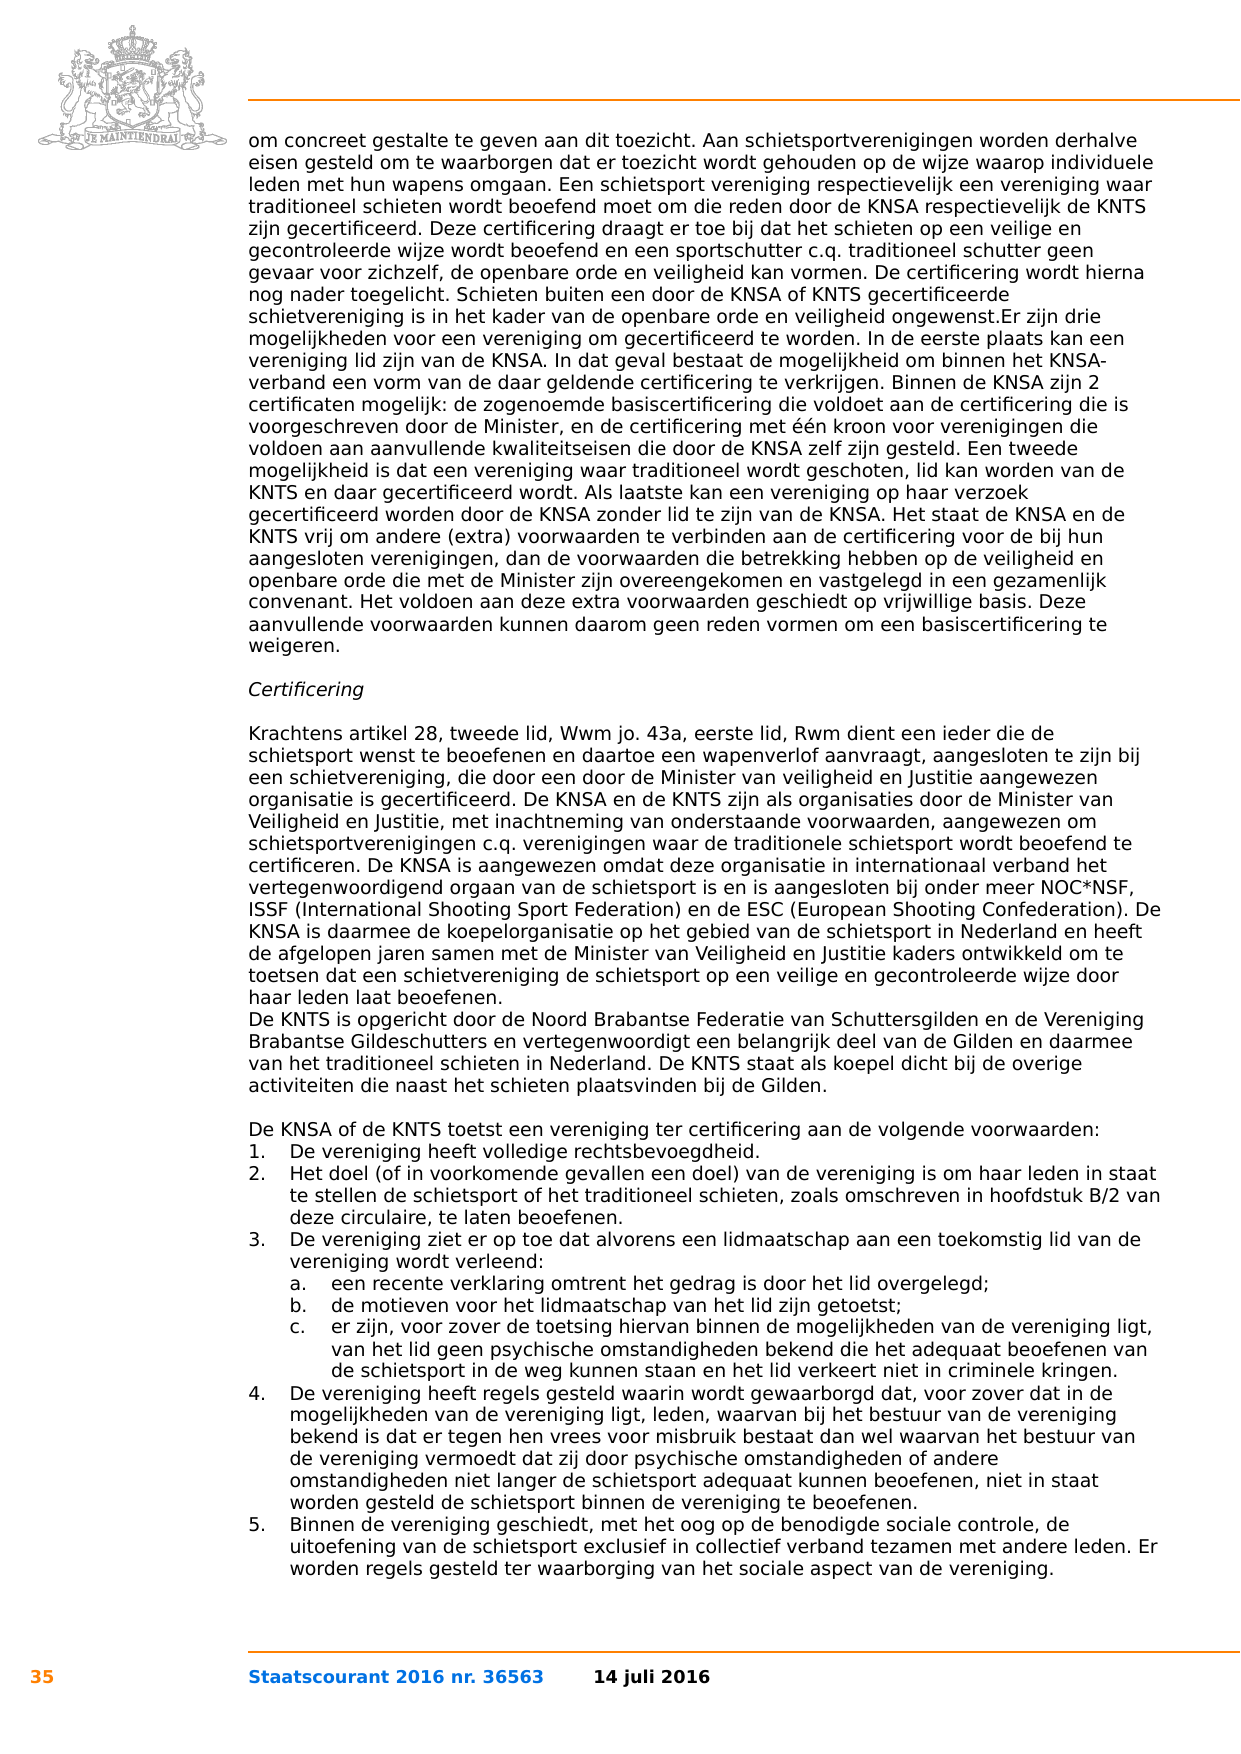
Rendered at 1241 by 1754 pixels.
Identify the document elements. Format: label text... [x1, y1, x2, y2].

text De KNSA of de KNTS toetst een vereniging ter certificering aan de volgende voorwaarden: [248, 1119, 1163, 1141]
text 4. De vereniging heeft regels gesteld waarin wordt gewaarborgd dat, voor zover dat in de mogelijkheden van de vereniging ligt, leden, waarvan bij het bestuur van de vereniging bekend is dat er tegen hen vrees voor misbruik bestaat dan wel waarvan het bestuur van de vereniging vermoedt dat zij door psychische omstandigheden of andere omstandigheden niet langer de schietsport adequaat kunnen beoefenen, niet in staat worden gesteld de schietsport binnen de vereniging te beoefenen. [248, 1382, 1163, 1514]
text b. de motieven voor het lidmaatschap van het lid zijn getoetst; [289, 1294, 1163, 1316]
text 3. De vereniging ziet er op toe dat alvorens een lidmaatschap aan een toekomstig lid van de vereniging wordt verleend: [248, 1228, 1163, 1272]
text om concreet gestalte te geven aan dit toezicht. Aan schietsportverenigingen worden derhalve eisen gesteld om te waarborgen dat er toezicht wordt gehouden op de wijze waarop individuele leden met hun wapens omgaan. Een schietsport vereniging respectievelijk een vereniging waar traditioneel schieten wordt beoefend moet om die reden door de KNSA respectievelijk de KNTS zijn gecertificeerd. Deze certificering draagt er toe bij dat het schieten op een veilige en gecontroleerde wijze wordt beoefend en een sportschutter c.q. traditioneel schutter geen gevaar voor zichzelf, de openbare orde en veiligheid kan vormen. De certificering wordt hierna nog nader toegelicht. Schieten buiten een door de KNSA of KNTS gecertificeerde schietvereniging is in het kader van de openbare orde en veiligheid ongewenst.Er zijn drie mogelijkheden voor een vereniging om gecertificeerd te worden. In de eerste plaats kan een vereniging lid zijn van de KNSA. In dat geval bestaat de mogelijkheid om binnen het KNSA-verband een vorm van de daar geldende certificering te verkrijgen. Binnen de KNSA zijn 2 certificaten mogelijk: de zogenoemde basiscertificering die voldoet aan de certificering die is voorgeschreven door de Minister, en de certificering met één kroon voor verenigingen die voldoen aan aanvullende kwaliteitseisen die door de KNSA zelf zijn gesteld. Een tweede mogelijkheid is dat een vereniging waar traditioneel wordt geschoten, lid kan worden van de KNTS en daar gecertificeerd wordt. Als laatste kan een vereniging op haar verzoek gecertificeerd worden door de KNSA zonder lid te zijn van de KNSA. Het staat de KNSA en de KNTS vrij om andere (extra) voorwaarden te verbinden aan de certificering voor de bij hun aangesloten verenigingen, dan de voorwaarden die betrekking hebben op de veiligheid en openbare orde die met de Minister zijn overeengekomen en vastgelegd in een gezamenlijk convenant. Het voldoen aan deze extra voorwaarden geschiedt op vrijwillige basis. Deze aanvullende voorwaarden kunnen daarom geen reden vormen om een basiscertificering te weigeren. [248, 130, 1163, 657]
text De KNTS is opgericht door de Noord Brabantse Federatie van Schuttersgilden en de Vereniging Brabantse Gildeschutters en vertegenwoordigt een belangrijk deel van de Gilden en daarmee van het traditioneel schieten in Nederland. De KNTS staat als koepel dicht bij de overige activiteiten die naast het schieten plaatsvinden bij de Gilden. [248, 1009, 1163, 1097]
text 2. Het doel (of in voorkomende gevallen een doel) van de vereniging is om haar leden in staat te stellen de schietsport of het traditioneel schieten, zoals omschreven in hoofdstuk B/2 van deze circulaire, te laten beoefenen. [248, 1163, 1163, 1228]
text 5. Binnen de vereniging geschiedt, met het oog op de benodigde sociale controle, de uitoefening van de schietsport exclusief in collectief verband tezamen met andere leden. Er worden regels gesteld ter waarborging van het sociale aspect van de vereniging. [248, 1514, 1163, 1580]
picture [38, 25, 227, 150]
text a. een recente verklaring omtrent het gedrag is door het lid overgelegd; [289, 1272, 1163, 1294]
text 1. De vereniging heeft volledige rechtsbevoegdheid. [248, 1141, 1163, 1163]
subtitle Certificering [248, 679, 1163, 701]
text Krachtens artikel 28, tweede lid, Wwm jo. 43a, eerste lid, Rwm dient een ieder die de schietsport wenst te beoefenen en daartoe een wapenverlof aanvraagt, aangesloten te zijn bij een schietvereniging, die door een door de Minister van veiligheid en Justitie aangewezen organisatie is gecertificeerd. De KNSA en de KNTS zijn als organisaties door de Minister van Veiligheid en Justitie, met inachtneming van onderstaande voorwaarden, aangewezen om schietsportverenigingen c.q. verenigingen waar de traditionele schietsport wordt beoefend te certificeren. De KNSA is aangewezen omdat deze organisatie in internationaal verband het vertegenwoordigend orgaan van de schietsport is en is aangesloten bij onder meer NOC*NSF, ISSF (International Shooting Sport Federation) en de ESC (European Shooting Confederation). De KNSA is daarmee de koepelorganisatie op het gebied van de schietsport in Nederland en heeft de afgelopen jaren samen met de Minister van Veiligheid en Justitie kaders ontwikkeld om te toetsen dat een schietvereniging de schietsport op een veilige en gecontroleerde wijze door haar leden laat beoefenen. [248, 723, 1163, 1009]
text c. er zijn, voor zover de toetsing hiervan binnen de mogelijkheden van de vereniging ligt, van het lid geen psychische omstandigheden bekend die het adequaat beoefenen van de schietsport in de weg kunnen staan en het lid verkeert niet in criminele kringen. [289, 1316, 1163, 1382]
